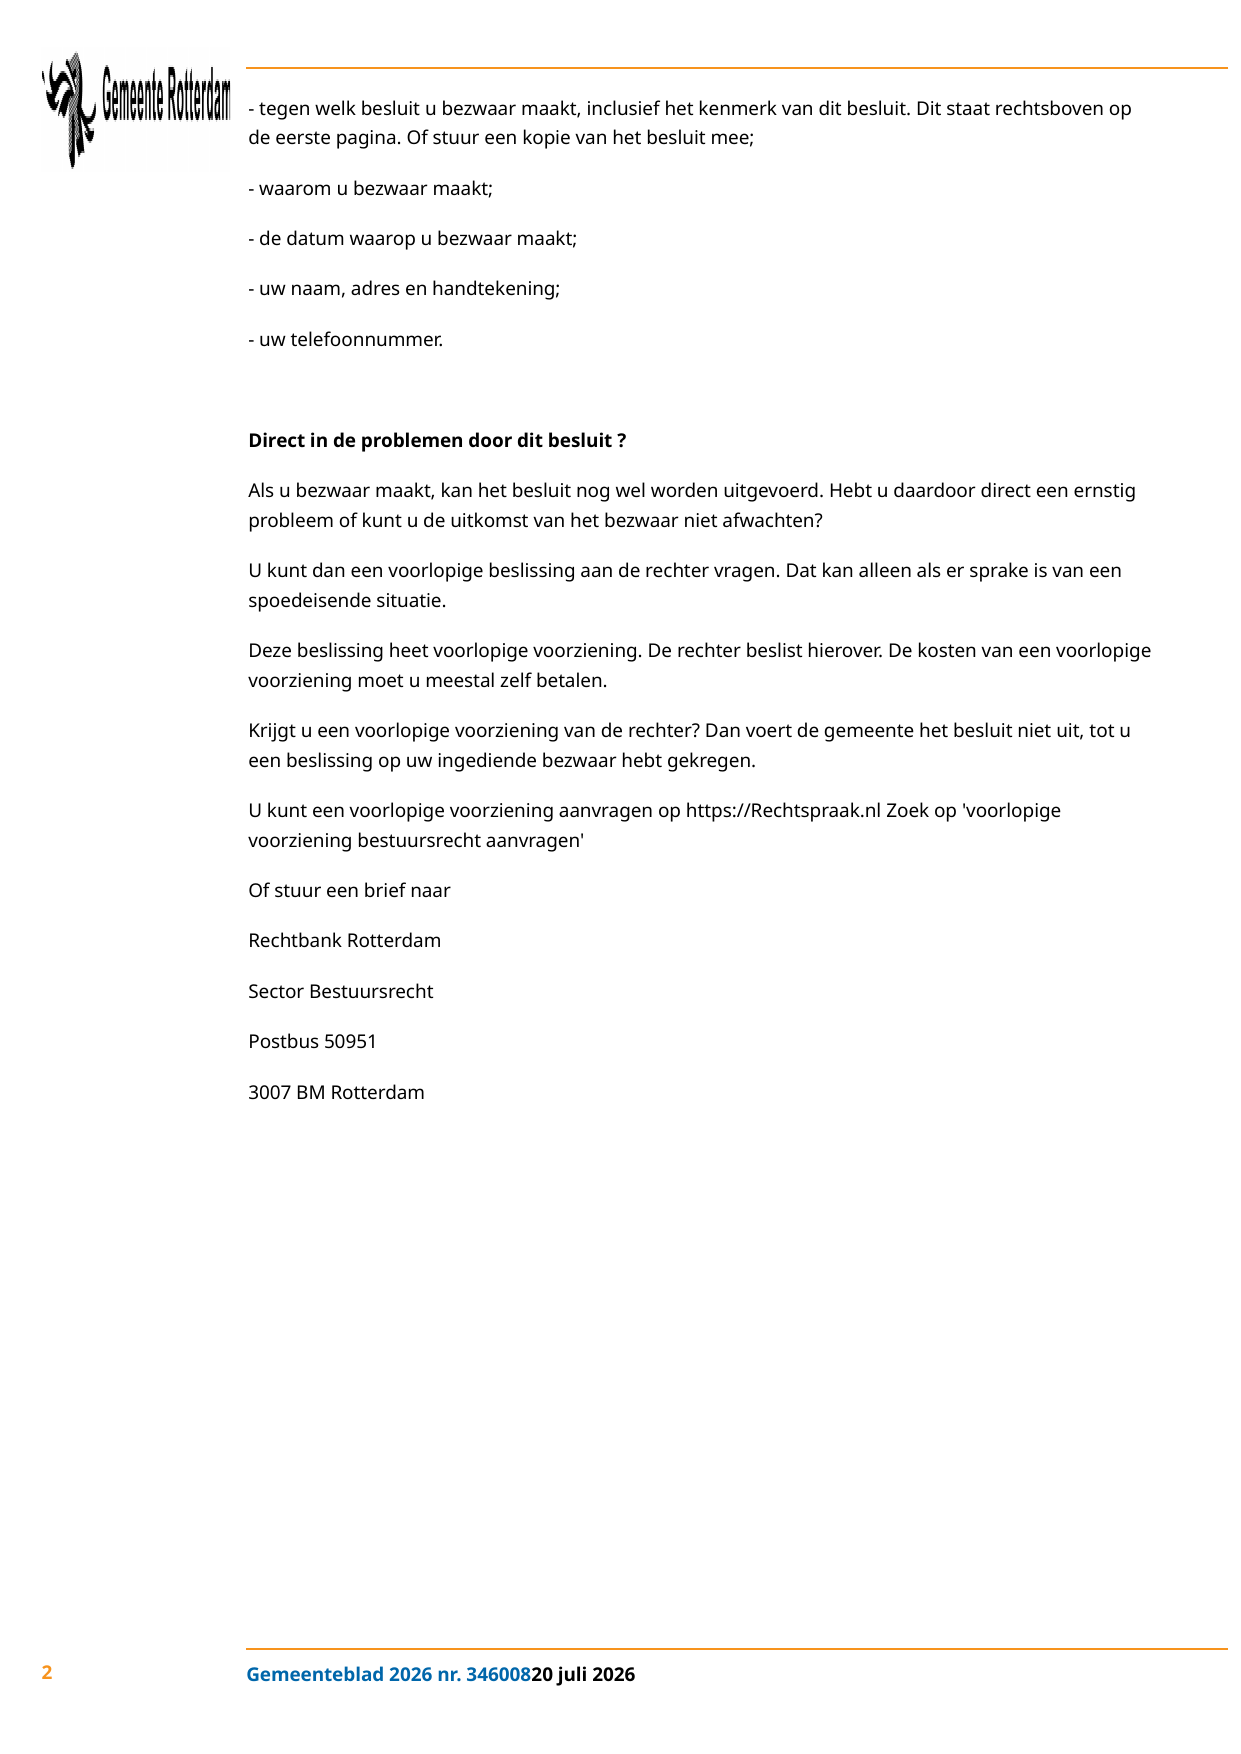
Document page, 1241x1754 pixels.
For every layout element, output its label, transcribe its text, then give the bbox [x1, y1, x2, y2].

text U kunt een voorlopige voorziening aanvragen op https://Rechtspraak.nl Zoek op 'voorlopige voorziening bestuursrecht aanvragen' [248, 797, 1152, 853]
text - uw telefoonnummer. [248, 326, 1152, 352]
text 3007 BM Rotterdam [248, 1079, 1152, 1105]
text Of stuur een brief naar [248, 877, 1152, 903]
text - waarom u bezwaar maakt; [248, 175, 1152, 201]
text Postbus 50951 [248, 1028, 1152, 1054]
text - de datum waarop u bezwaar maakt; [248, 225, 1152, 251]
text Als u bezwaar maakt, kan het besluit nog wel worden uitgevoerd. Hebt u daardoor direct een ernstig probleem of kunt u de uitkomst van het bezwaar niet afwachten? [248, 477, 1152, 533]
text Deze beslissing heet voorlopige voorziening. De rechter beslist hierover. De kosten van een voorlopige voorziening moet u meestal zelf betalen. [248, 637, 1152, 693]
text - tegen welk besluit u bezwaar maakt, inclusief het kenmerk van dit besluit. Dit staat rechtsboven op de eerste pagina. Of stuur een kopie van het besluit mee; [248, 95, 1152, 150]
text Krijgt u een voorlopige voorziening van de rechter? Dan voert de gemeente het besluit niet uit, tot u een beslissing op uw ingediende bezwaar hebt gekregen. [248, 717, 1152, 773]
text Sector Bestuursrecht [248, 978, 1152, 1004]
text U kunt dan een voorlopige beslissing aan de rechter vragen. Dat kan alleen als er sprake is van een spoedeisende situatie. [248, 557, 1152, 613]
text Rechtbank Rotterdam [248, 928, 1152, 953]
text Direct in de problemen door dit besluit ? [248, 427, 1152, 453]
text - uw naam, adres en handtekening; [248, 276, 1152, 301]
picture [41, 47, 231, 172]
